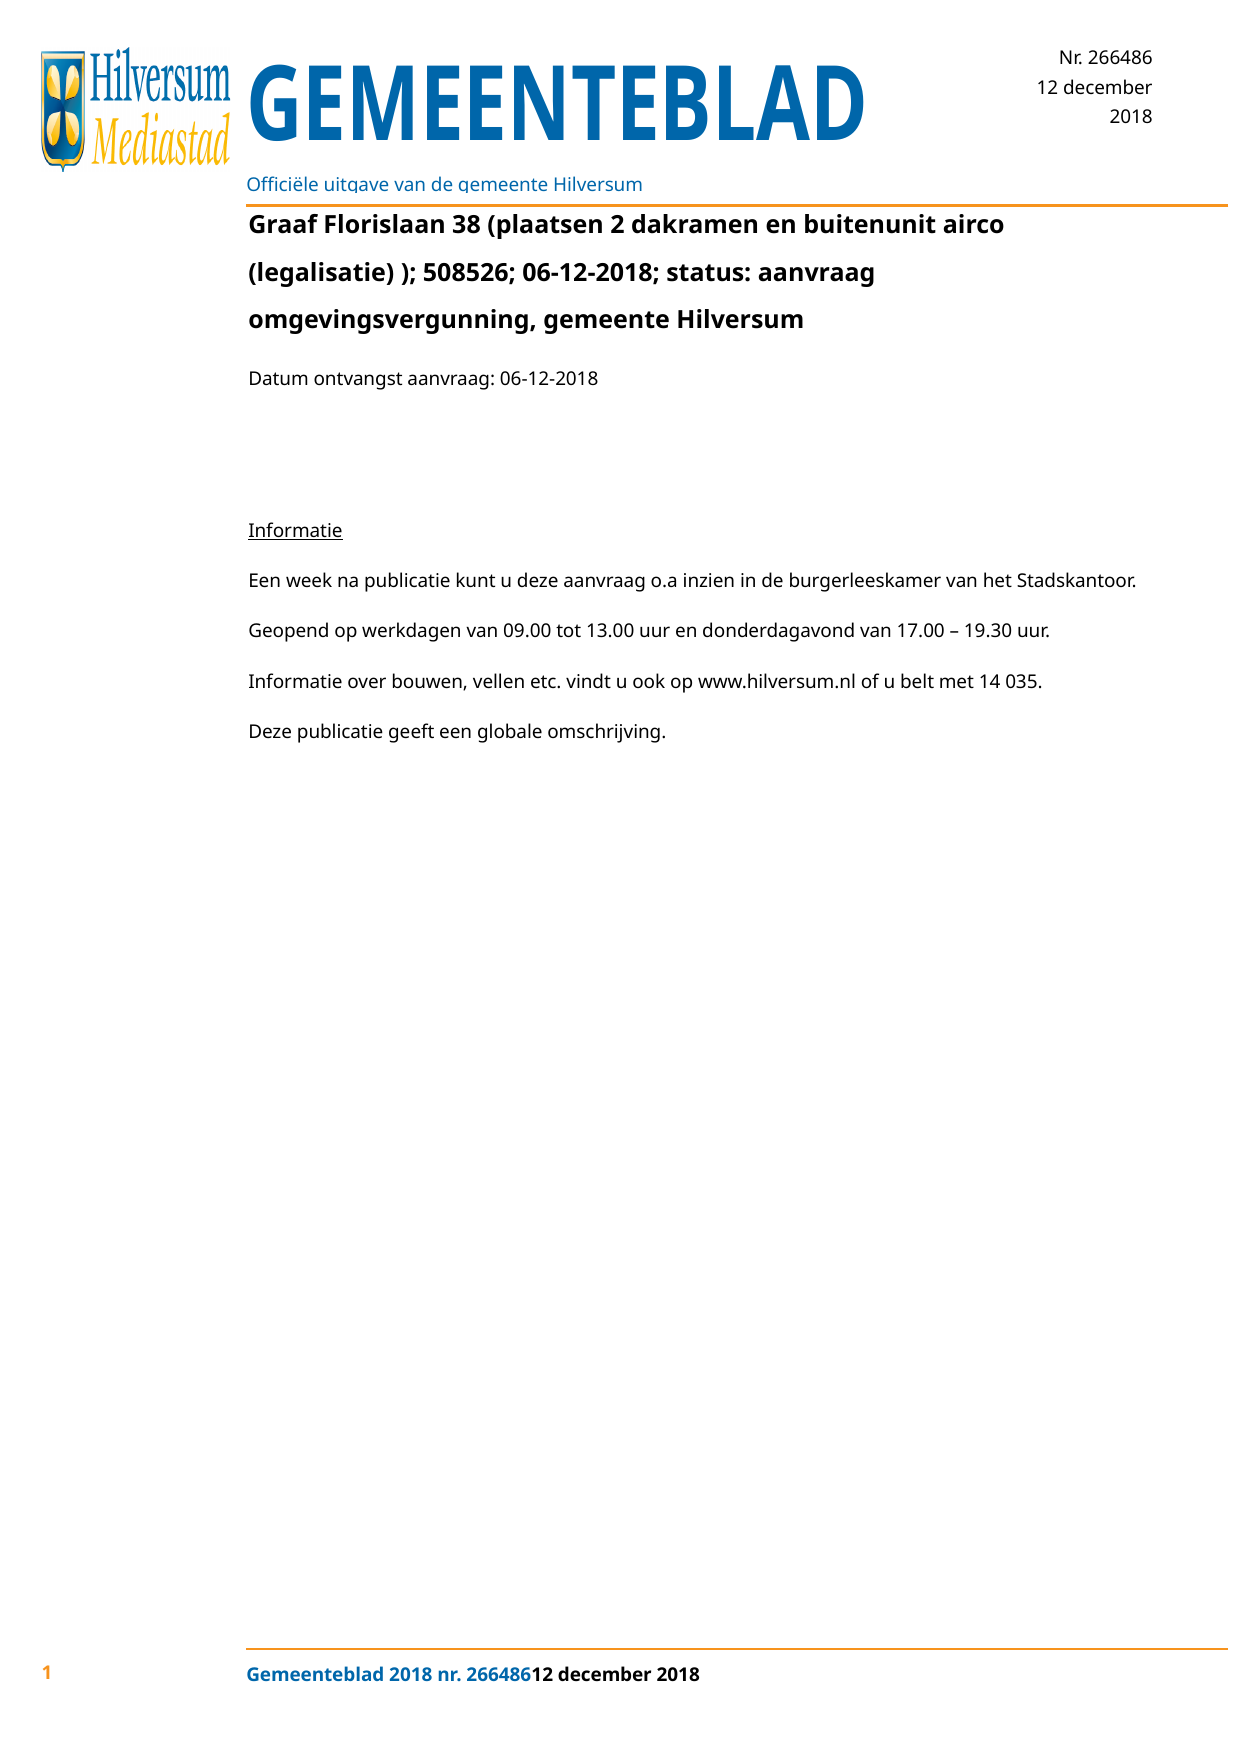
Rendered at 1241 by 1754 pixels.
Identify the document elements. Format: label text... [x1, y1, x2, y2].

text Deze publicatie geeft een globale omschrijving. [248, 718, 1152, 744]
text Informatie [248, 517, 1152, 542]
picture [41, 47, 231, 172]
text Informatie over bouwen, vellen etc. vindt u ook op www.hilversum.nl of u belt met 14 035. [248, 668, 1152, 694]
text Graaf Florislaan 38 (plaatsen 2 dakramen en buitenunit airco (legalisatie) ); 508526; 06-12-2018; status: aanvraag omgevingsvergunning, gemeente Hilversum [248, 207, 1152, 336]
text Een week na publicatie kunt u deze aanvraag o.a inzien in de burgerleeskamer van het Stadskantoor. [248, 567, 1152, 593]
text Geopend op werkdagen van 09.00 tot 13.00 uur en donderdagavond van 17.00 – 19.30 uur. [248, 618, 1152, 643]
text Datum ontvangst aanvraag: 06-12-2018 [248, 366, 1152, 391]
